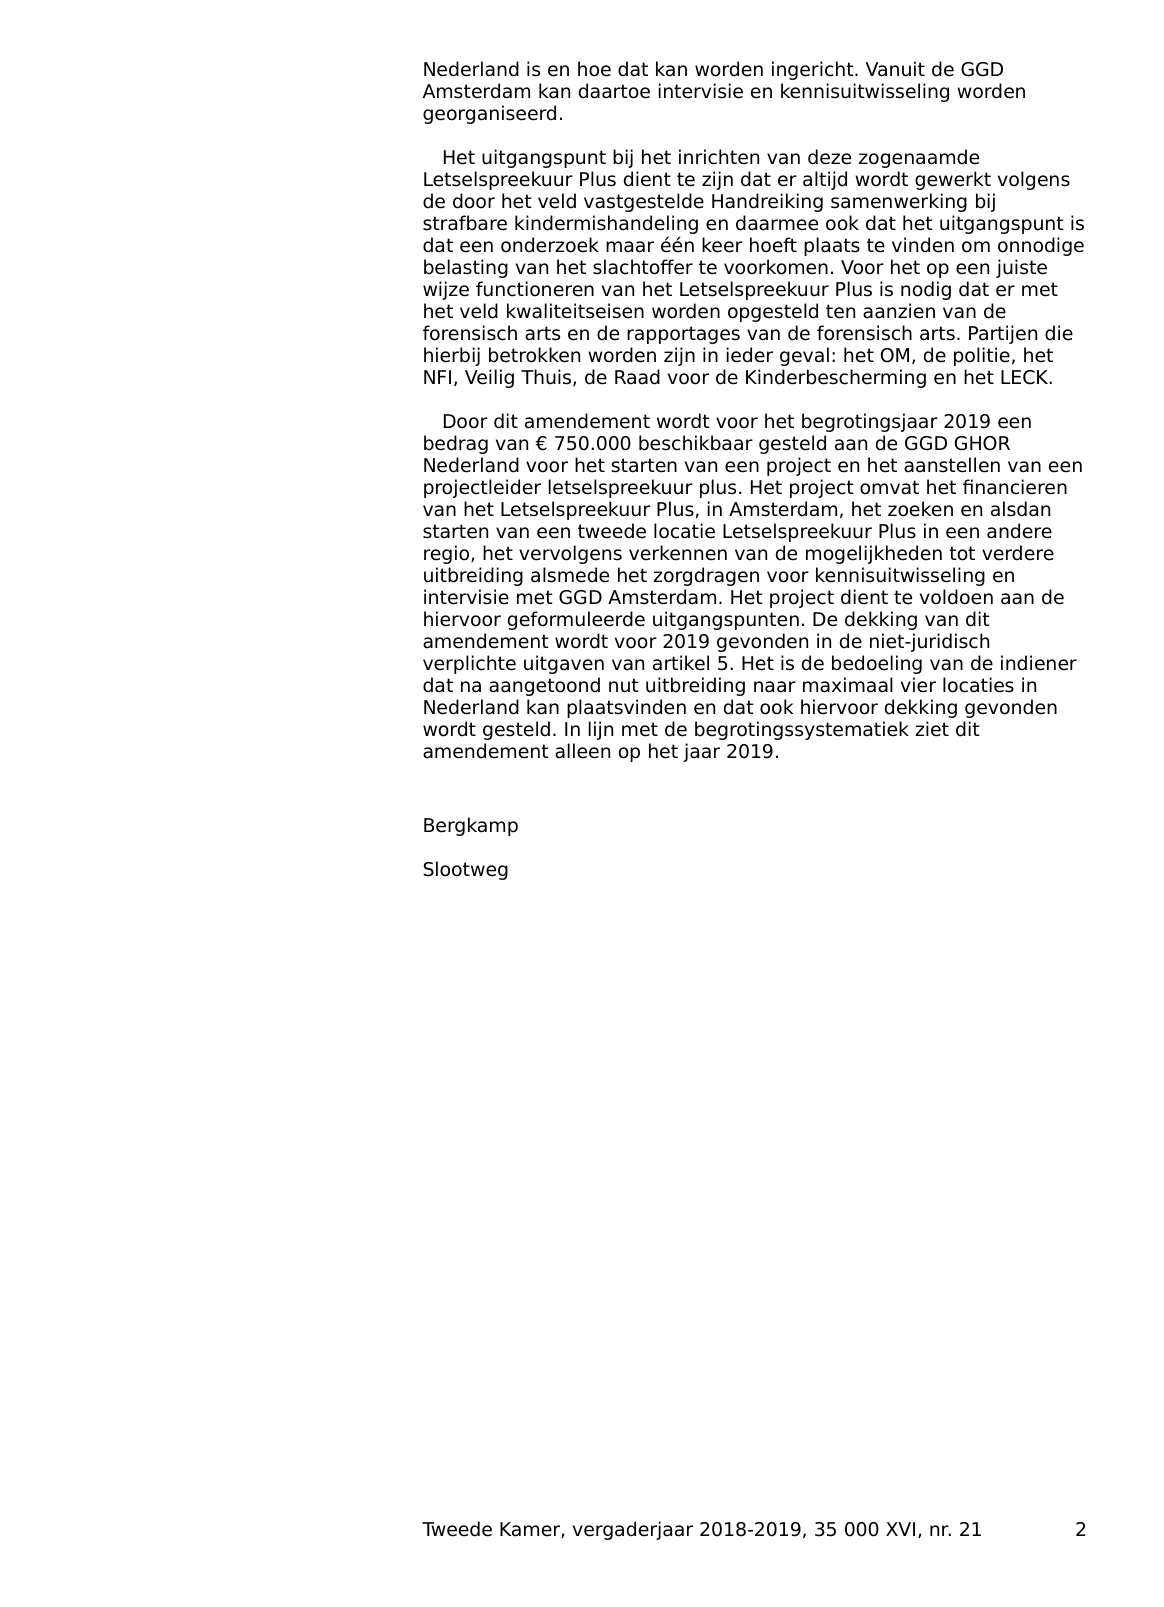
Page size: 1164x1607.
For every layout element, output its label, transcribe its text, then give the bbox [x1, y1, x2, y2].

text Door dit amendement wordt voor het begrotingsjaar 2019 een bedrag van € 750.000 beschikbaar gesteld aan de GGD GHOR Nederland voor het starten van een project en het aanstellen van een projectleider letselspreekuur plus. Het project omvat het financieren van het Letselspreekuur Plus, in Amsterdam, het zoeken en alsdan starten van een tweede locatie Letselspreekuur Plus in een andere regio, het vervolgens verkennen van de mogelijkheden tot verdere uitbreiding alsmede het zorgdragen voor kennisuitwisseling en intervisie met GGD Amsterdam. Het project dient te voldoen aan de hiervoor geformuleerde uitgangspunten. De dekking van dit amendement wordt voor 2019 gevonden in de niet-juridisch verplichte uitgaven van artikel 5. Het is de bedoeling van de indiener dat na aangetoond nut uitbreiding naar maximaal vier locaties in Nederland kan plaatsvinden en dat ook hiervoor dekking gevonden wordt gesteld. In lijn met de begrotingssystematiek ziet dit amendement alleen op het jaar 2019. [422, 411, 1087, 763]
text Bergkamp Slootweg [422, 793, 1087, 881]
text Nederland is en hoe dat kan worden ingericht. Vanuit de GGD Amsterdam kan daartoe intervisie en kennisuitwisseling worden georganiseerd. [422, 59, 1087, 125]
text Het uitgangspunt bij het inrichten van deze zogenaamde Letselspreekuur Plus dient te zijn dat er altijd wordt gewerkt volgens de door het veld vastgestelde Handreiking samenwerking bij strafbare kindermishandeling en daarmee ook dat het uitgangspunt is dat een onderzoek maar één keer hoeft plaats te vinden om onnodige belasting van het slachtoffer te voorkomen. Voor het op een juiste wijze functioneren van het Letselspreekuur Plus is nodig dat er met het veld kwaliteitseisen worden opgesteld ten aanzien van de forensisch arts en de rapportages van de forensisch arts. Partijen die hierbij betrokken worden zijn in ieder geval: het OM, de politie, het NFI, Veilig Thuis, de Raad voor de Kinderbescherming en het LECK. [422, 147, 1087, 389]
